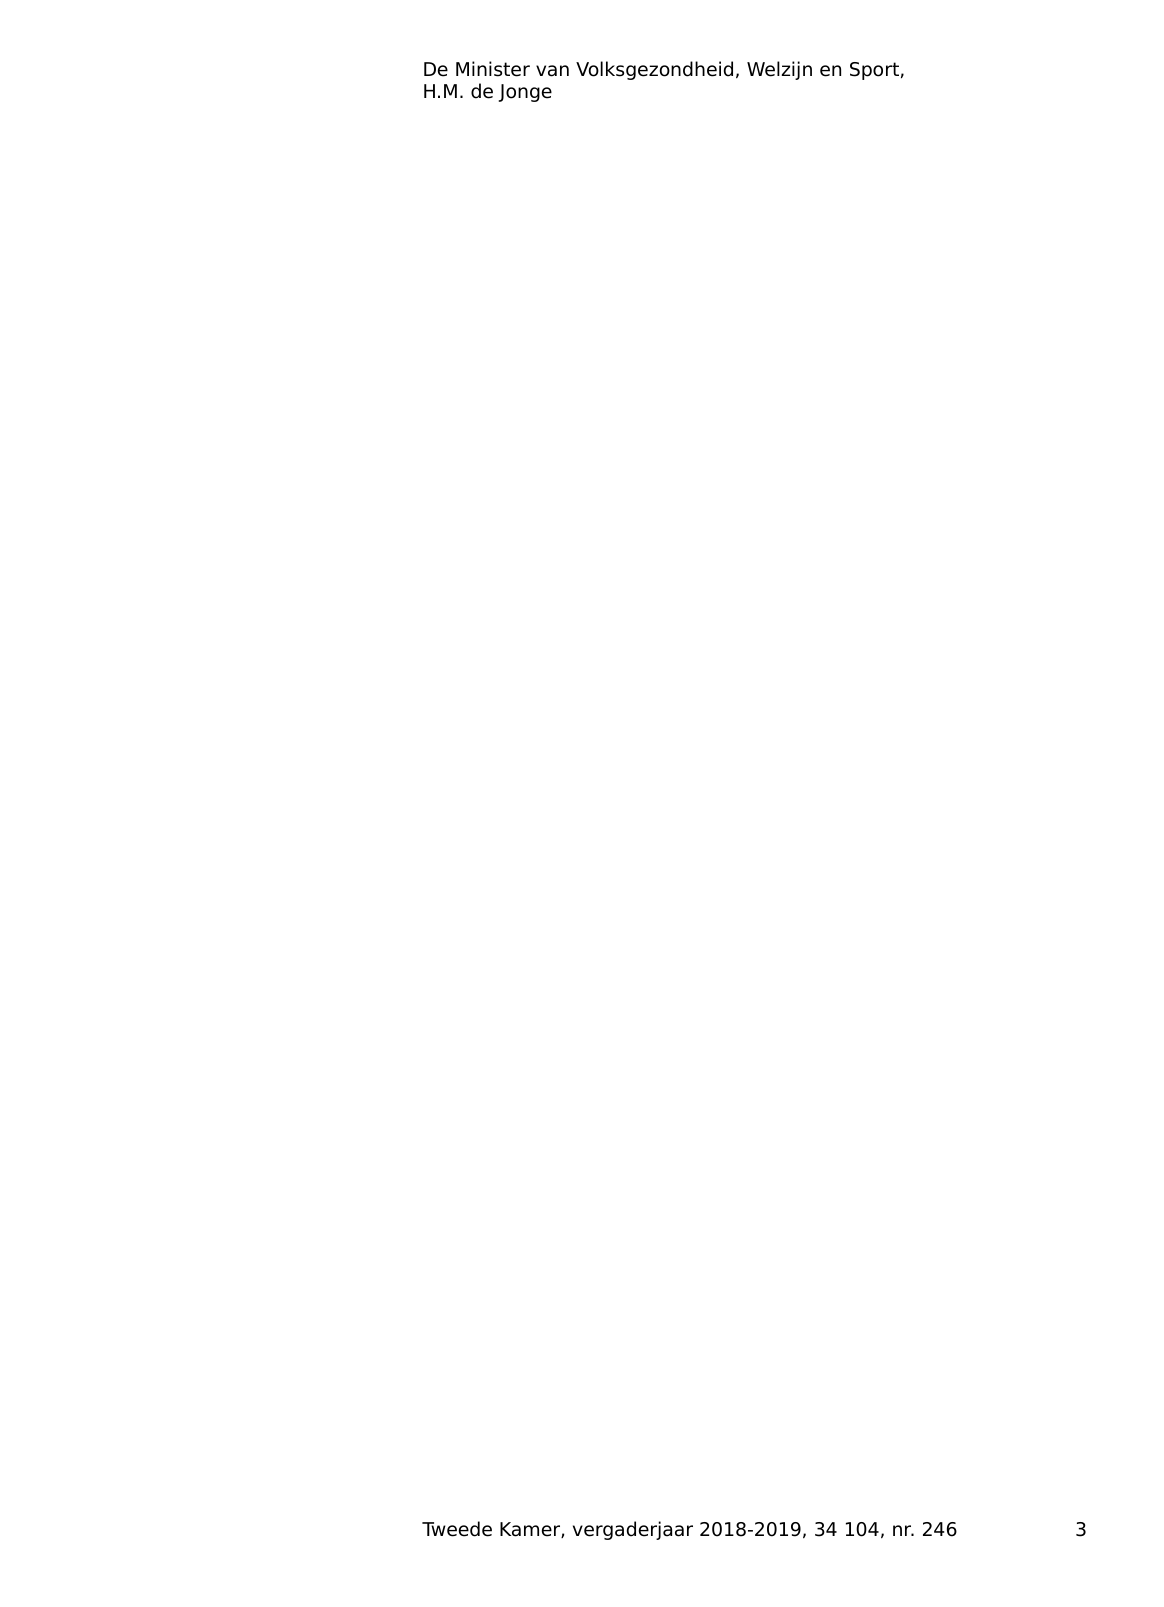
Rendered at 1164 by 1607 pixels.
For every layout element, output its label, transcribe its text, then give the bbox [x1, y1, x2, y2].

text De Minister van Volksgezondheid, Welzijn en Sport, H.M. de Jonge [422, 59, 1087, 103]
